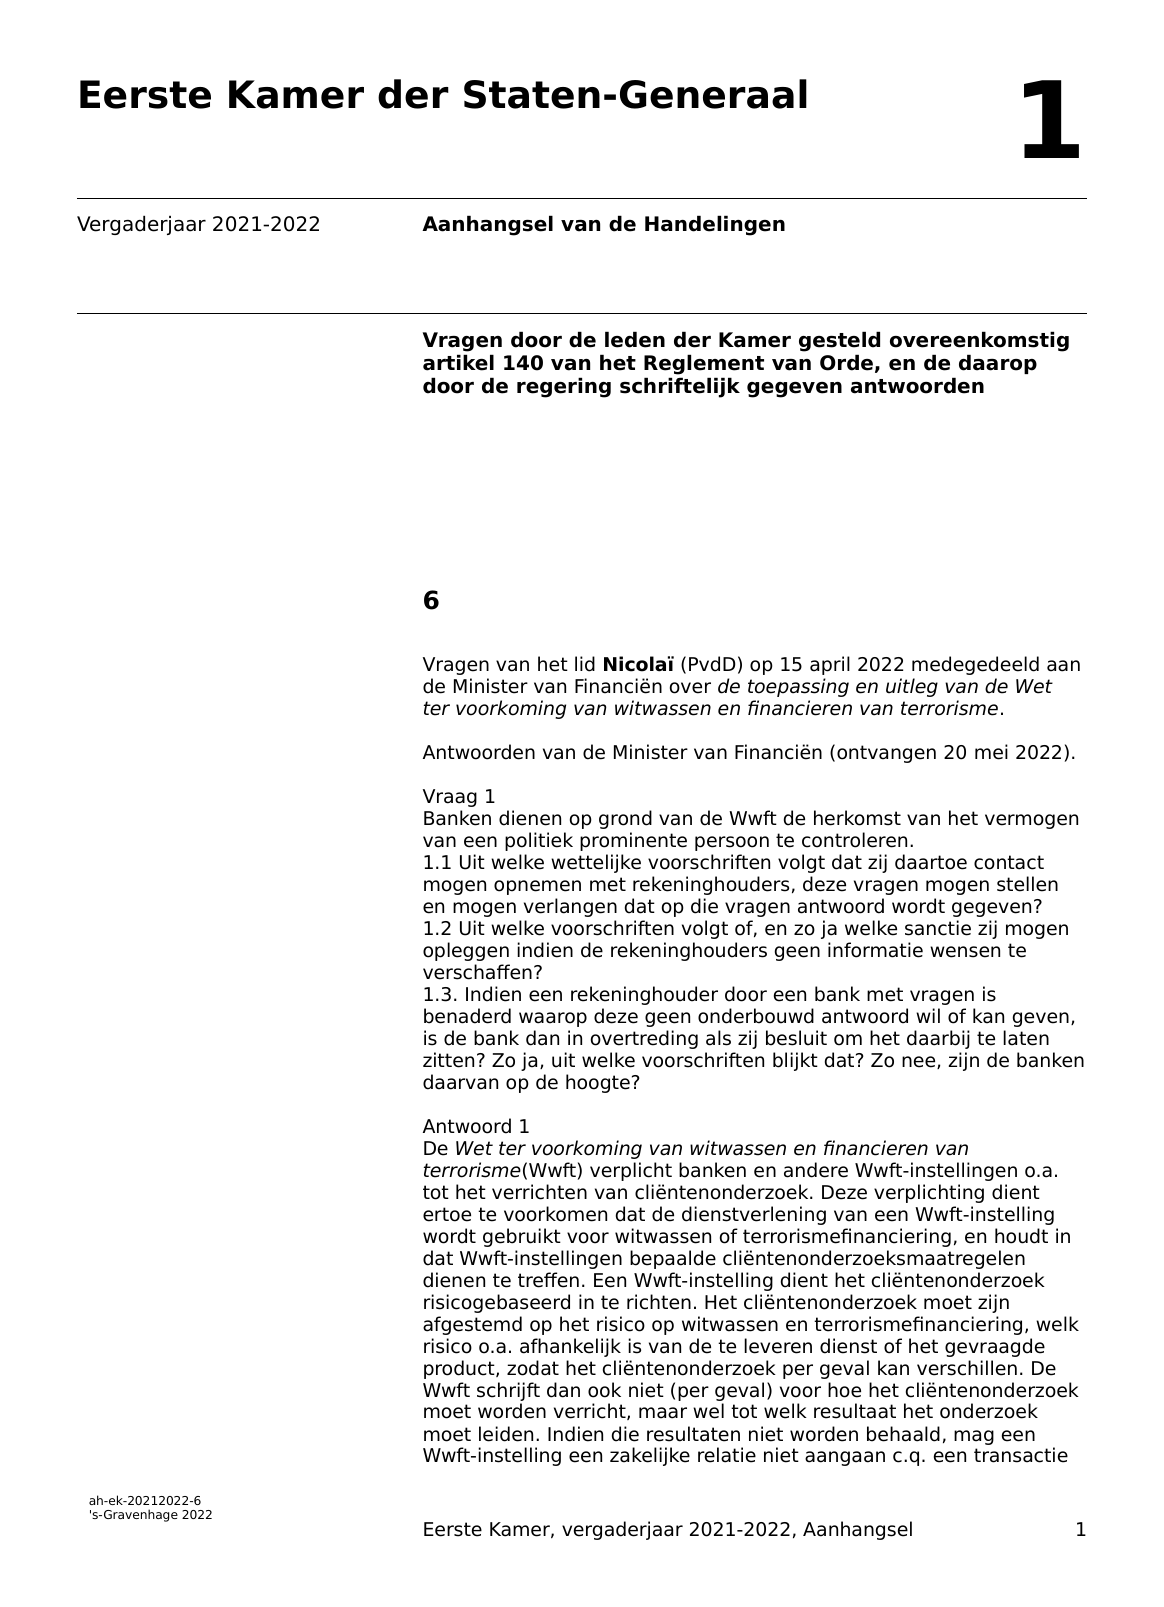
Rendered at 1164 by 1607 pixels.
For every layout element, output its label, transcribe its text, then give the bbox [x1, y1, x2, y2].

text 1.3. Indien een rekeninghouder door een bank met vragen is benaderd waarop deze geen onderbouwd antwoord wil of kan geven, is de bank dan in overtreding als zij besluit om het daarbij te laten zitten? Zo ja, uit welke voorschriften blijkt dat? Zo nee, zijn de banken daarvan op de hoogte? [422, 984, 1087, 1093]
text 's-Gravenhage 2022 [88, 1508, 323, 1522]
text Vraag 1 [422, 786, 1087, 808]
table_header Eerste Kamer der Staten-Generaal [77, 59, 886, 198]
table_cell [77, 314, 422, 398]
text 6 [422, 586, 1087, 615]
text Antwoorden van de Minister van Financiën (ontvangen 20 mei 2022). [422, 742, 1087, 764]
table_cell Vergaderjaar 2021-2022 [77, 199, 422, 313]
text Vragen van het lid Nicolaï (PvdD) op 15 april 2022 medegedeeld aan de Minister van Financiën over de toepassing en uitleg van de Wet ter voorkoming van witwassen en financieren van terrorisme. [422, 653, 1087, 719]
text ah-ek-20212022-6 [88, 1494, 323, 1508]
table_cell Aanhangsel van de Handelingen [422, 199, 1087, 313]
text Antwoord 1 [422, 1116, 1087, 1138]
text Banken dienen op grond van de Wwft de herkomst van het vermogen van een politiek prominente persoon te controleren. [422, 808, 1087, 852]
table_header 1 [886, 59, 1087, 198]
text 1.2 Uit welke voorschriften volgt of, en zo ja welke sanctie zij mogen opleggen indien de rekeninghouders geen informatie wensen te verschaffen? [422, 918, 1087, 984]
text 1.1 Uit welke wettelijke voorschriften volgt dat zij daartoe contact mogen opnemen met rekeninghouders, deze vragen mogen stellen en mogen verlangen dat op die vragen antwoord wordt gegeven? [422, 852, 1087, 918]
table_cell Vragen door de leden der Kamer gesteld overeenkomstig artikel 140 van het Reglement van Orde, en de daarop door de regering schriftelijk gegeven antwoorden [422, 314, 1087, 398]
text De Wet ter voorkoming van witwassen en financieren van terrorisme(Wwft) verplicht banken en andere Wwft-instellingen o.a. tot het verrichten van cliëntenonderzoek. Deze verplichting dient ertoe te voorkomen dat de dienstverlening van een Wwft-instelling wordt gebruikt voor witwassen of terrorismefinanciering, en houdt in dat Wwft-instellingen bepaalde cliëntenonderzoeksmaatregelen dienen te treffen. Een Wwft-instelling dient het cliëntenonderzoek risicogebaseerd in te richten. Het cliëntenonderzoek moet zijn afgestemd op het risico op witwassen en terrorismefinanciering, welk risico o.a. afhankelijk is van de te leveren dienst of het gevraagde product, zodat het cliëntenonderzoek per geval kan verschillen. De Wwft schrijft dan ook niet (per geval) voor hoe het cliëntenonderzoek moet worden verricht, maar wel tot welk resultaat het onderzoek moet leiden. Indien die resultaten niet worden behaald, mag een Wwft-instelling een zakelijke relatie niet aangaan c.q. een transactie [422, 1138, 1087, 1467]
